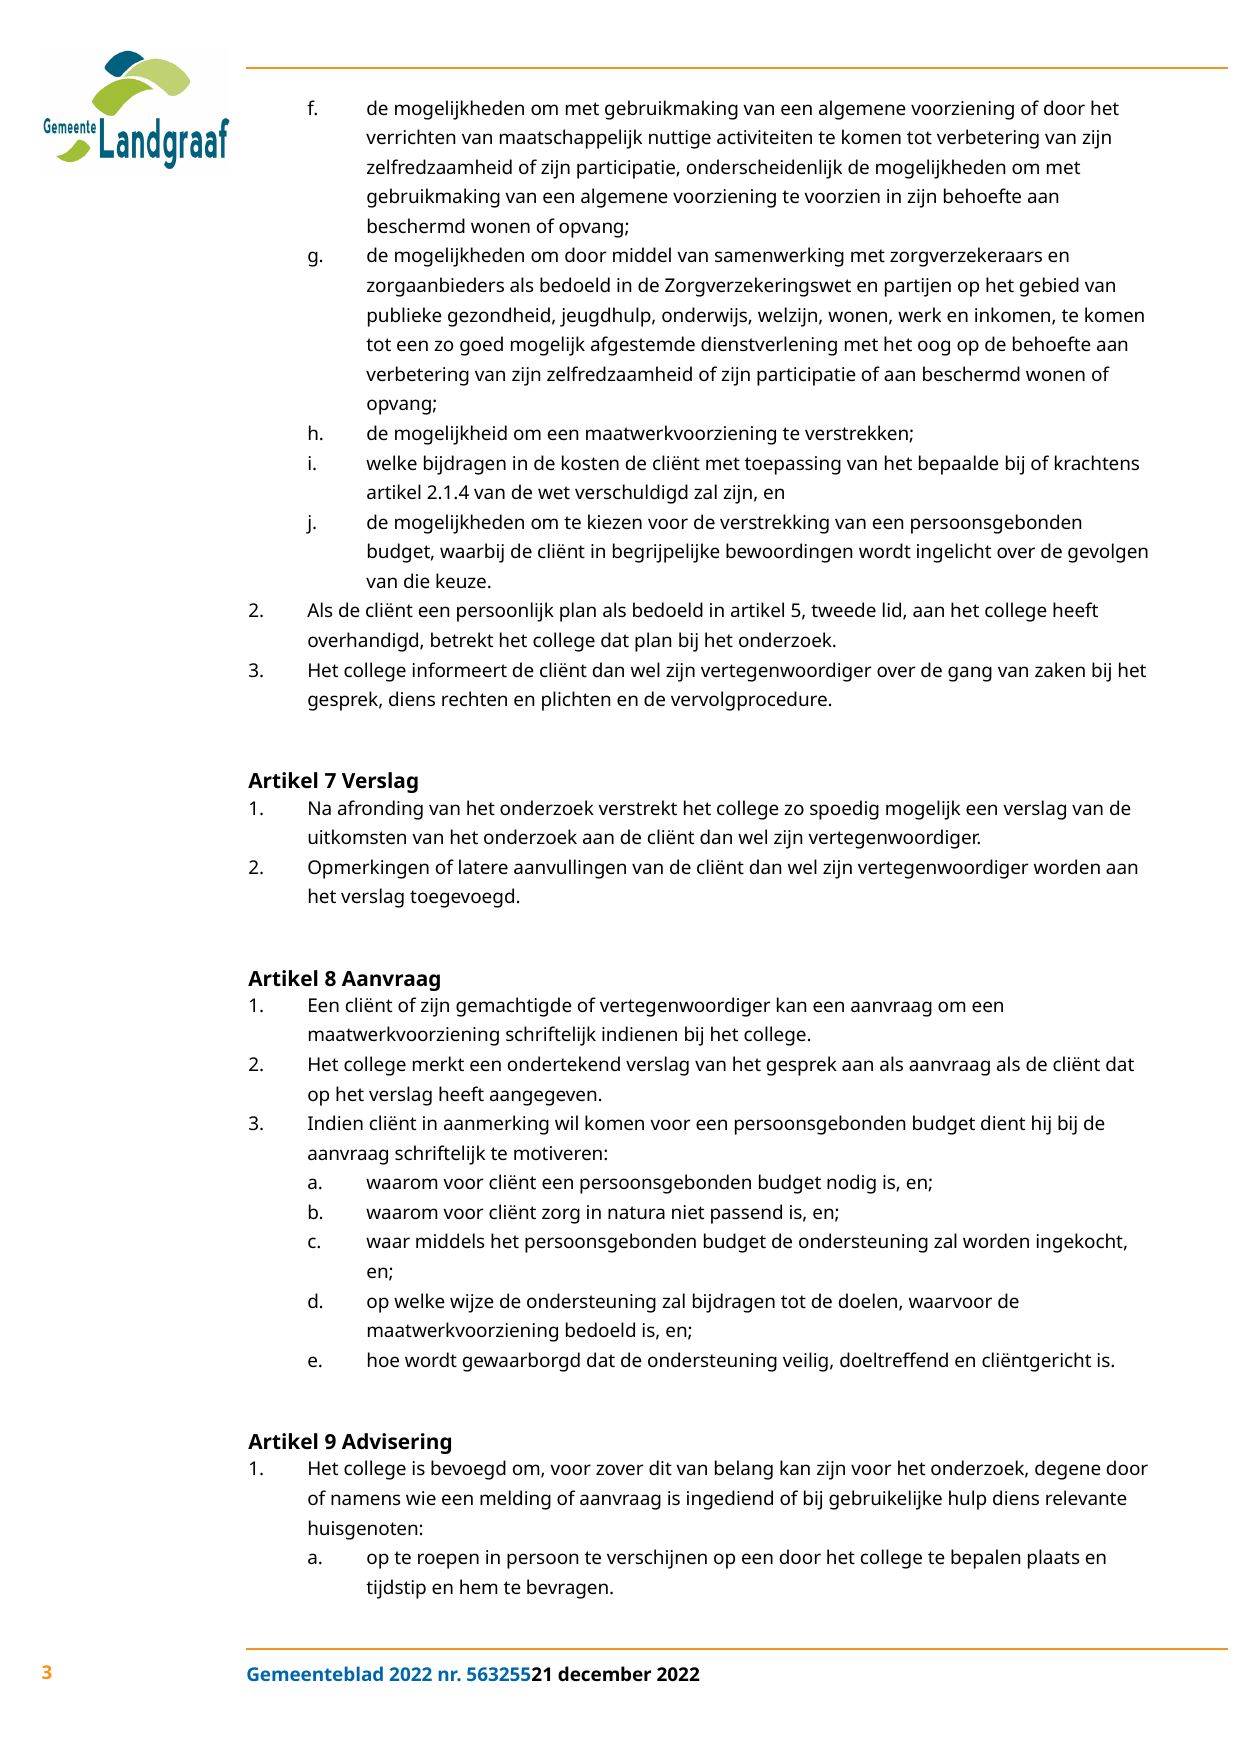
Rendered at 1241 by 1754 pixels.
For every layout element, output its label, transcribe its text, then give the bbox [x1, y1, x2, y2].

picture [41, 47, 231, 172]
list Een cliënt of zijn gemachtigde of vertegenwoordiger kan een aanvraag om een maatwerkvoorziening schriftelijk indienen bij het college. [248, 992, 1152, 1047]
list welke bijdragen in de kosten de cliënt met toepassing van het bepaalde bij of krachtens artikel 2.1.4 van de wet verschuldigd zal zijn, en [307, 450, 1152, 505]
list op welke wijze de ondersteuning zal bijdragen tot de doelen, waarvoor de maatwerkvoorziening bedoeld is, en; [307, 1288, 1152, 1343]
list Na afronding van het onderzoek verstrekt het college zo spoedig mogelijk een verslag van de uitkomsten van het onderzoek aan de cliënt dan wel zijn vertegenwoordiger. [248, 795, 1152, 850]
list op te roepen in persoon te verschijnen op een door het college te bepalen plaats en tijdstip en hem te bevragen. [307, 1544, 1152, 1599]
list de mogelijkheden om te kiezen voor de verstrekking van een persoonsgebonden budget, waarbij de cliënt in begrijpelijke bewoordingen wordt ingelicht over de gevolgen van die keuze. [307, 509, 1152, 594]
list Indien cliënt in aanmerking wil komen voor een persoonsgebonden budget dient hij bij de aanvraag schriftelijk te motiveren: [248, 1110, 1152, 1166]
text Artikel 8 Aanvraag [248, 964, 1152, 992]
list waar middels het persoonsgebonden budget de ondersteuning zal worden ingekocht, en; [307, 1229, 1152, 1284]
list de mogelijkheid om een maatwerkvoorziening te verstrekken; [307, 420, 1152, 446]
list Het college merkt een ondertekend verslag van het gesprek aan als aanvraag als de cliënt dat op het verslag heeft aangegeven. [248, 1051, 1152, 1107]
list Opmerkingen of latere aanvullingen van de cliënt dan wel zijn vertegenwoordiger worden aan het verslag toegevoegd. [248, 854, 1152, 909]
text Artikel 7 Verslag [248, 766, 1152, 795]
list waarom voor cliënt zorg in natura niet passend is, en; [307, 1199, 1152, 1225]
list Het college is bevoegd om, voor zover dit van belang kan zijn voor het onderzoek, degene door of namens wie een melding of aanvraag is ingediend of bij gebruikelijke hulp diens relevante huisgenoten: [248, 1456, 1152, 1540]
list Het college informeert de cliënt dan wel zijn vertegenwoordiger over de gang van zaken bij het gesprek, diens rechten en plichten en de vervolgprocedure. [248, 657, 1152, 712]
list de mogelijkheden om door middel van samenwerking met zorgverzekeraars en zorgaanbieders als bedoeld in de Zorgverzekeringswet en partijen op het gebied van publieke gezondheid, jeugdhulp, onderwijs, welzijn, wonen, werk en inkomen, te komen tot een zo goed mogelijk afgestemde dienstverlening met het oog op de behoefte aan verbetering van zijn zelfredzaamheid of zijn participatie of aan beschermd wonen of opvang; [307, 243, 1152, 416]
list waarom voor cliënt een persoonsgebonden budget nodig is, en; [307, 1169, 1152, 1195]
text Artikel 9 Advisering [248, 1427, 1152, 1456]
list de mogelijkheden om met gebruikmaking van een algemene voorziening of door het verrichten van maatschappelijk nuttige activiteiten te komen tot verbetering van zijn zelfredzaamheid of zijn participatie, onderscheidenlijk de mogelijkheden om met gebruikmaking van een algemene voorziening te voorzien in zijn behoefte aan beschermd wonen of opvang; [307, 95, 1152, 239]
list hoe wordt gewaarborgd dat de ondersteuning veilig, doeltreffend en cliëntgericht is. [307, 1347, 1152, 1373]
list Als de cliënt een persoonlijk plan als bedoeld in artikel 5, tweede lid, aan het college heeft overhandigd, betrekt het college dat plan bij het onderzoek. [248, 598, 1152, 653]
